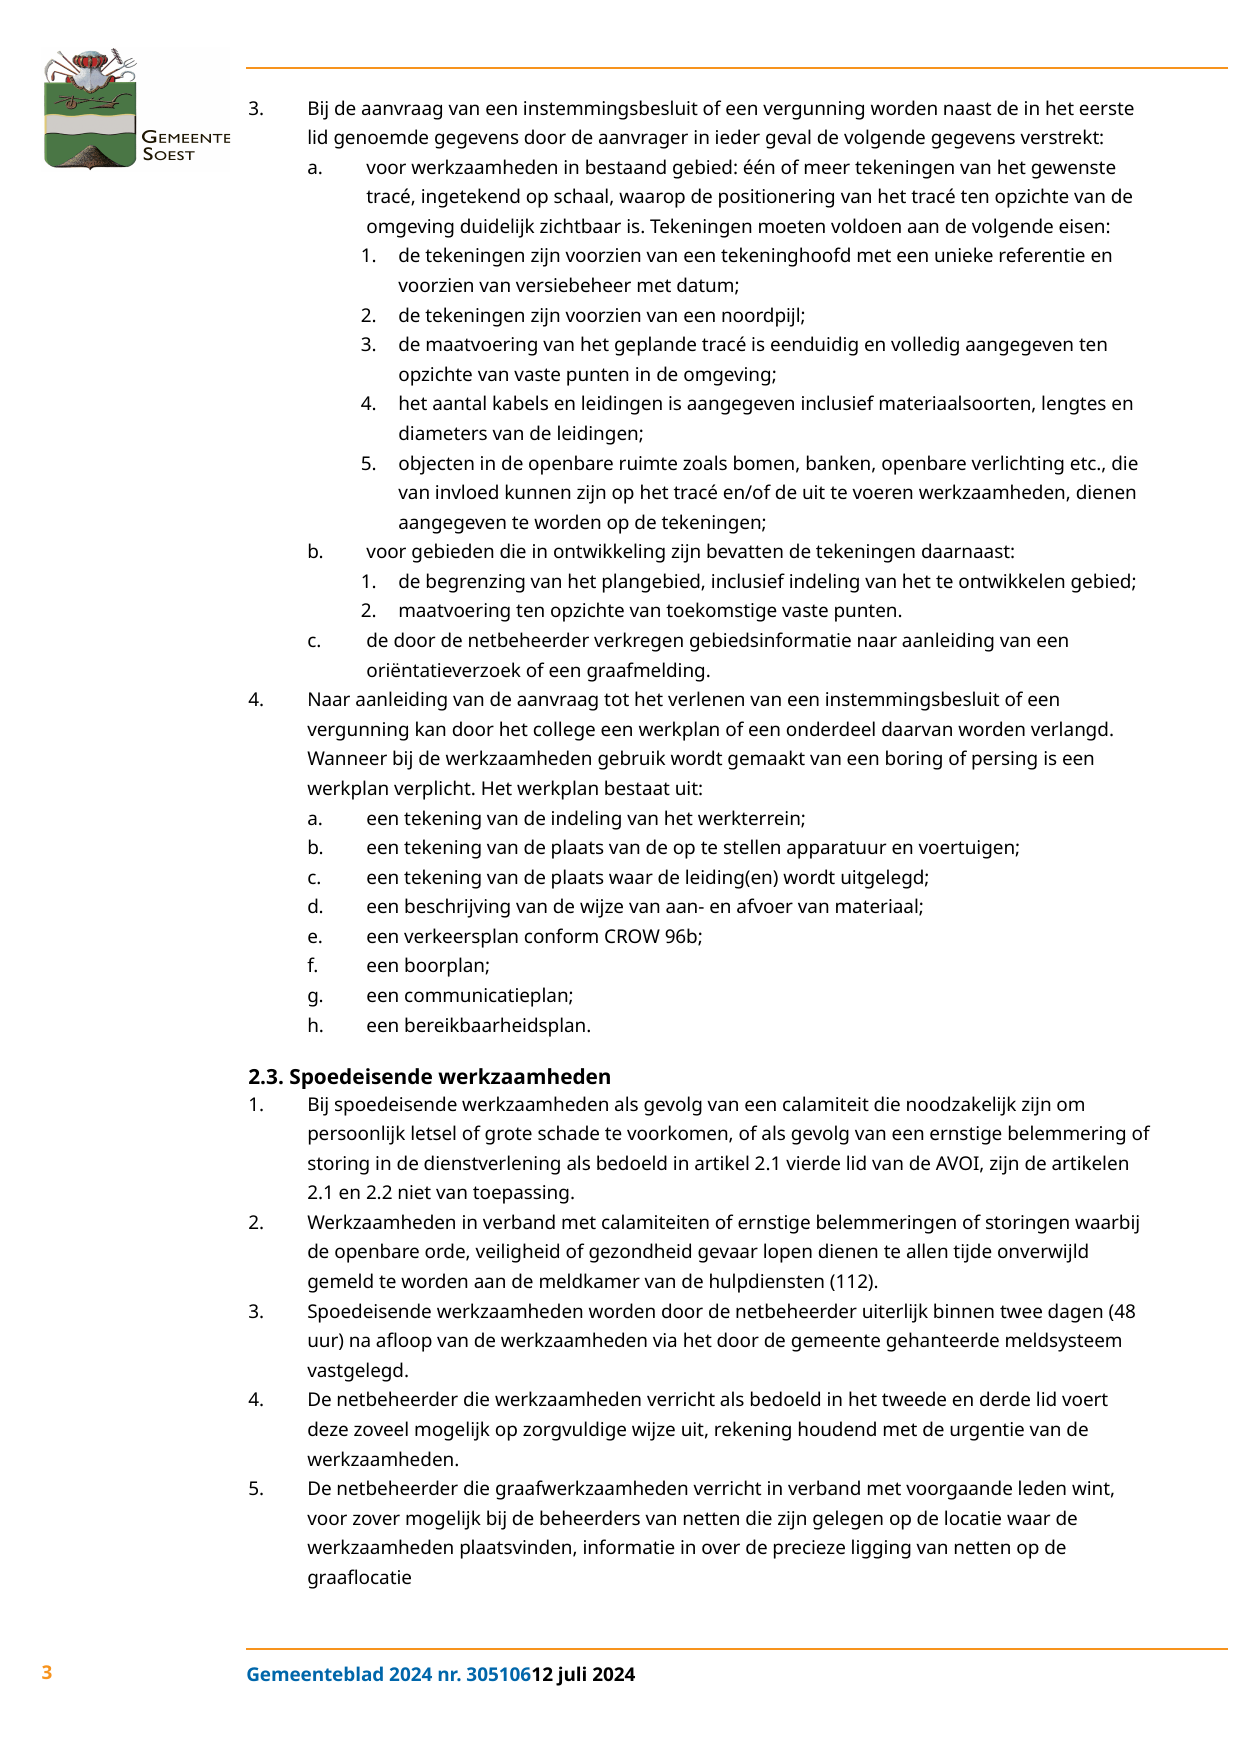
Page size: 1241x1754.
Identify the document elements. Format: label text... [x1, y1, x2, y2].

list Spoedeisende werkzaamheden worden door de netbeheerder uiterlijk binnen twee dagen (48 uur) na afloop van de werkzaamheden via het door de gemeente gehanteerde meldsysteem vastgelegd. [248, 1298, 1152, 1383]
list voor gebieden die in ontwikkeling zijn bevatten de tekeningen daarnaast: [307, 538, 1152, 564]
list voor werkzaamheden in bestaand gebied: één of meer tekeningen van het gewenste tracé, ingetekend op schaal, waarop de positionering van het tracé ten opzichte van de omgeving duidelijk zichtbaar is. Tekeningen moeten voldoen aan de volgende eisen: [307, 154, 1152, 239]
list Bij de aanvraag van een instemmingsbesluit of een vergunning worden naast de in het eerste lid genoemde gegevens door de aanvrager in ieder geval de volgende gegevens verstrekt: [248, 95, 1152, 150]
list een beschrijving van de wijze van aan- en afvoer van materiaal; [307, 893, 1152, 919]
list De netbeheerder die werkzaamheden verricht als bedoeld in het tweede en derde lid voert deze zoveel mogelijk op zorgvuldige wijze uit, rekening houdend met de urgentie van de werkzaamheden. [248, 1387, 1152, 1471]
picture [41, 47, 231, 172]
list een tekening van de plaats van de op te stellen apparatuur en voertuigen; [307, 834, 1152, 860]
list een verkeersplan conform CROW 96b; [307, 923, 1152, 949]
list objecten in de openbare ruimte zoals bomen, banken, openbare verlichting etc., die van invloed kunnen zijn op het tracé en/of de uit te voeren werkzaamheden, dienen aangegeven te worden op de tekeningen; [361, 450, 1152, 535]
list Naar aanleiding van de aanvraag tot het verlenen van een instemmingsbesluit of een vergunning kan door het college een werkplan of een onderdeel daarvan worden verlangd. Wanneer bij de werkzaamheden gebruik wordt gemaakt van een boring of persing is een werkplan verplicht. Het werkplan bestaat uit: [248, 686, 1152, 801]
list Werkzaamheden in verband met calamiteiten of ernstige belemmeringen of storingen waarbij de openbare orde, veiligheid of gezondheid gevaar lopen dienen te allen tijde onverwijld gemeld te worden aan de meldkamer van de hulpdiensten (112). [248, 1209, 1152, 1294]
list een tekening van de plaats waar de leiding(en) wordt uitgelegd; [307, 864, 1152, 890]
list De netbeheerder die graafwerkzaamheden verricht in verband met voorgaande leden wint, voor zover mogelijk bij de beheerders van netten die zijn gelegen op de locatie waar de werkzaamheden plaatsvinden, informatie in over de precieze ligging van netten op de graaflocatie [248, 1475, 1152, 1590]
list de begrenzing van het plangebied, inclusief indeling van het te ontwikkelen gebied; [361, 568, 1152, 594]
list maatvoering ten opzichte van toekomstige vaste punten. [361, 598, 1152, 623]
list een tekening van de indeling van het werkterrein; [307, 805, 1152, 831]
list de tekeningen zijn voorzien van een tekeninghoofd met een unieke referentie en voorzien van versiebeheer met datum; [361, 243, 1152, 298]
list de tekeningen zijn voorzien van een noordpijl; [361, 302, 1152, 328]
list een boorplan; [307, 953, 1152, 978]
list een bereikbaarheidsplan. [307, 1012, 1152, 1038]
list Bij spoedeisende werkzaamheden als gevolg van een calamiteit die noodzakelijk zijn om persoonlijk letsel of grote schade te voorkomen, of als gevolg van een ernstige belemmering of storing in de dienstverlening als bedoeld in artikel 2.1 vierde lid van de AVOI, zijn de artikelen 2.1 en 2.2 niet van toepassing. [248, 1091, 1152, 1205]
list een communicatieplan; [307, 982, 1152, 1008]
text 2.3. Spoedeisende werkzaamheden [248, 1062, 1152, 1091]
list het aantal kabels en leidingen is aangegeven inclusief materiaalsoorten, lengtes en diameters van de leidingen; [361, 391, 1152, 446]
list de door de netbeheerder verkregen gebiedsinformatie naar aanleiding van een oriëntatieverzoek of een graafmelding. [307, 627, 1152, 683]
list de maatvoering van het geplande tracé is eenduidig en volledig aangegeven ten opzichte van vaste punten in de omgeving; [361, 331, 1152, 387]
